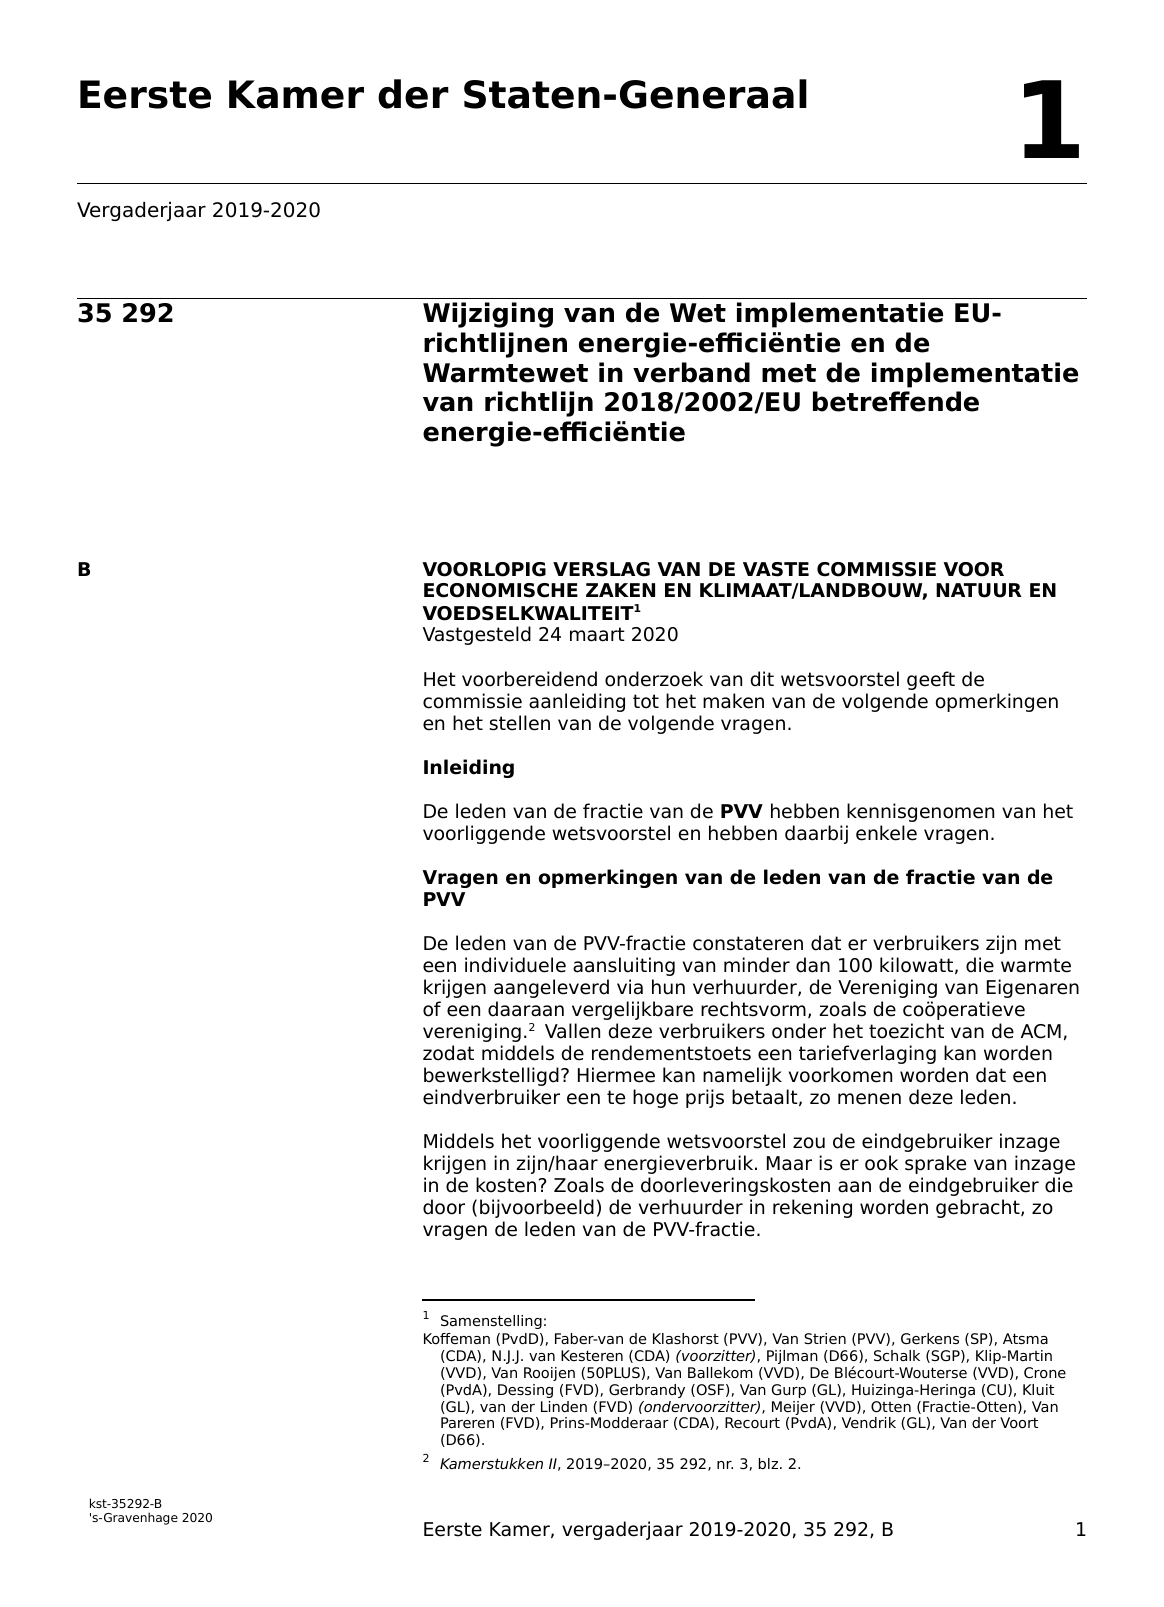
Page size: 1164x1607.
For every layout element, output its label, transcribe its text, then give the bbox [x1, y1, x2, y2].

text De leden van de PVV-fractie constateren dat er verbruikers zijn met een individuele aansluiting van minder dan 100 kilowatt, die warmte krijgen aangeleverd via hun verhuurder, de Vereniging van Eigenaren of een daaraan vergelijkbare rechtsvorm, zoals de coöperatieve vereniging. Vallen deze verbruikers onder het toezicht van de ACM, zodat middels de rendementstoets een tariefverlaging kan worden bewerkstelligd? Hiermee kan namelijk voorkomen worden dat een eindverbruiker een te hoge prijs betaalt, zo menen deze leden. [422, 933, 1087, 1109]
subtitle Inleiding [422, 757, 1087, 779]
text 's-Gravenhage 2020 [88, 1511, 323, 1525]
subtitle B VOORLOPIG VERSLAG VAN DE VASTE COMMISSIE VOOR ECONOMISCHE ZAKEN EN KLIMAAT/LANDBOUW, NATUUR EN VOEDSELKWALITEIT [77, 558, 1087, 624]
table_header 1 [886, 59, 1087, 183]
subtitle Vragen en opmerkingen van de leden van de fractie van de PVV [422, 867, 1087, 911]
table_cell Vergaderjaar 2019-2020 [77, 184, 1087, 298]
text Kamerstukken II, 2019–2020, 35 292, nr. 3, blz. 2. [422, 1452, 1087, 1474]
text De leden van de fractie van de PVV hebben kennisgenomen van het voorliggende wetsvoorstel en hebben daarbij enkele vragen. [422, 801, 1087, 845]
text Samenstelling: [422, 1309, 1087, 1331]
text Het voorbereidend onderzoek van dit wetsvoorstel geeft de commissie aanleiding tot het maken van de volgende opmerkingen en het stellen van de volgende vragen. [422, 668, 1087, 734]
text Koffeman (PvdD), Faber-van de Klashorst (PVV), Van Strien (PVV), Gerkens (SP), Atsma (CDA), N.J.J. van Kesteren (CDA) (voorzitter), Pijlman (D66), Schalk (SGP), Klip-Martin (VVD), Van Rooijen (50PLUS), Van Ballekom (VVD), De Blécourt-Wouterse (VVD), Crone (PvdA), Dessing (FVD), Gerbrandy (OSF), Van Gurp (GL), Huizinga-Heringa (CU), Kluit (GL), van der Linden (FVD) (ondervoorzitter), Meijer (VVD), Otten (Fractie-Otten), Van Pareren (FVD), Prins-Modderaar (CDA), Recourt (PvdA), Vendrik (GL), Van der Voort (D66). [422, 1331, 1087, 1449]
text Middels het voorliggende wetsvoorstel zou de eindgebruiker inzage krijgen in zijn/haar energieverbruik. Maar is er ook sprake van inzage in de kosten? Zoals de doorleveringskosten aan de eindgebruiker die door (bijvoorbeeld) de verhuurder in rekening worden gebracht, zo vragen de leden van de PVV-fractie. [422, 1131, 1087, 1241]
subtitle 35 292 Wijziging van de Wet implementatie EU-richtlijnen energie-efficiëntie en de Warmtewet in verband met de implementatie van richtlijn 2018/2002/EU betreffende energie-efficiëntie [77, 299, 1087, 447]
table_header Eerste Kamer der Staten-Generaal [77, 59, 886, 183]
text Vastgesteld 24 maart 2020 [422, 624, 1087, 646]
text kst-35292-B [88, 1497, 323, 1511]
